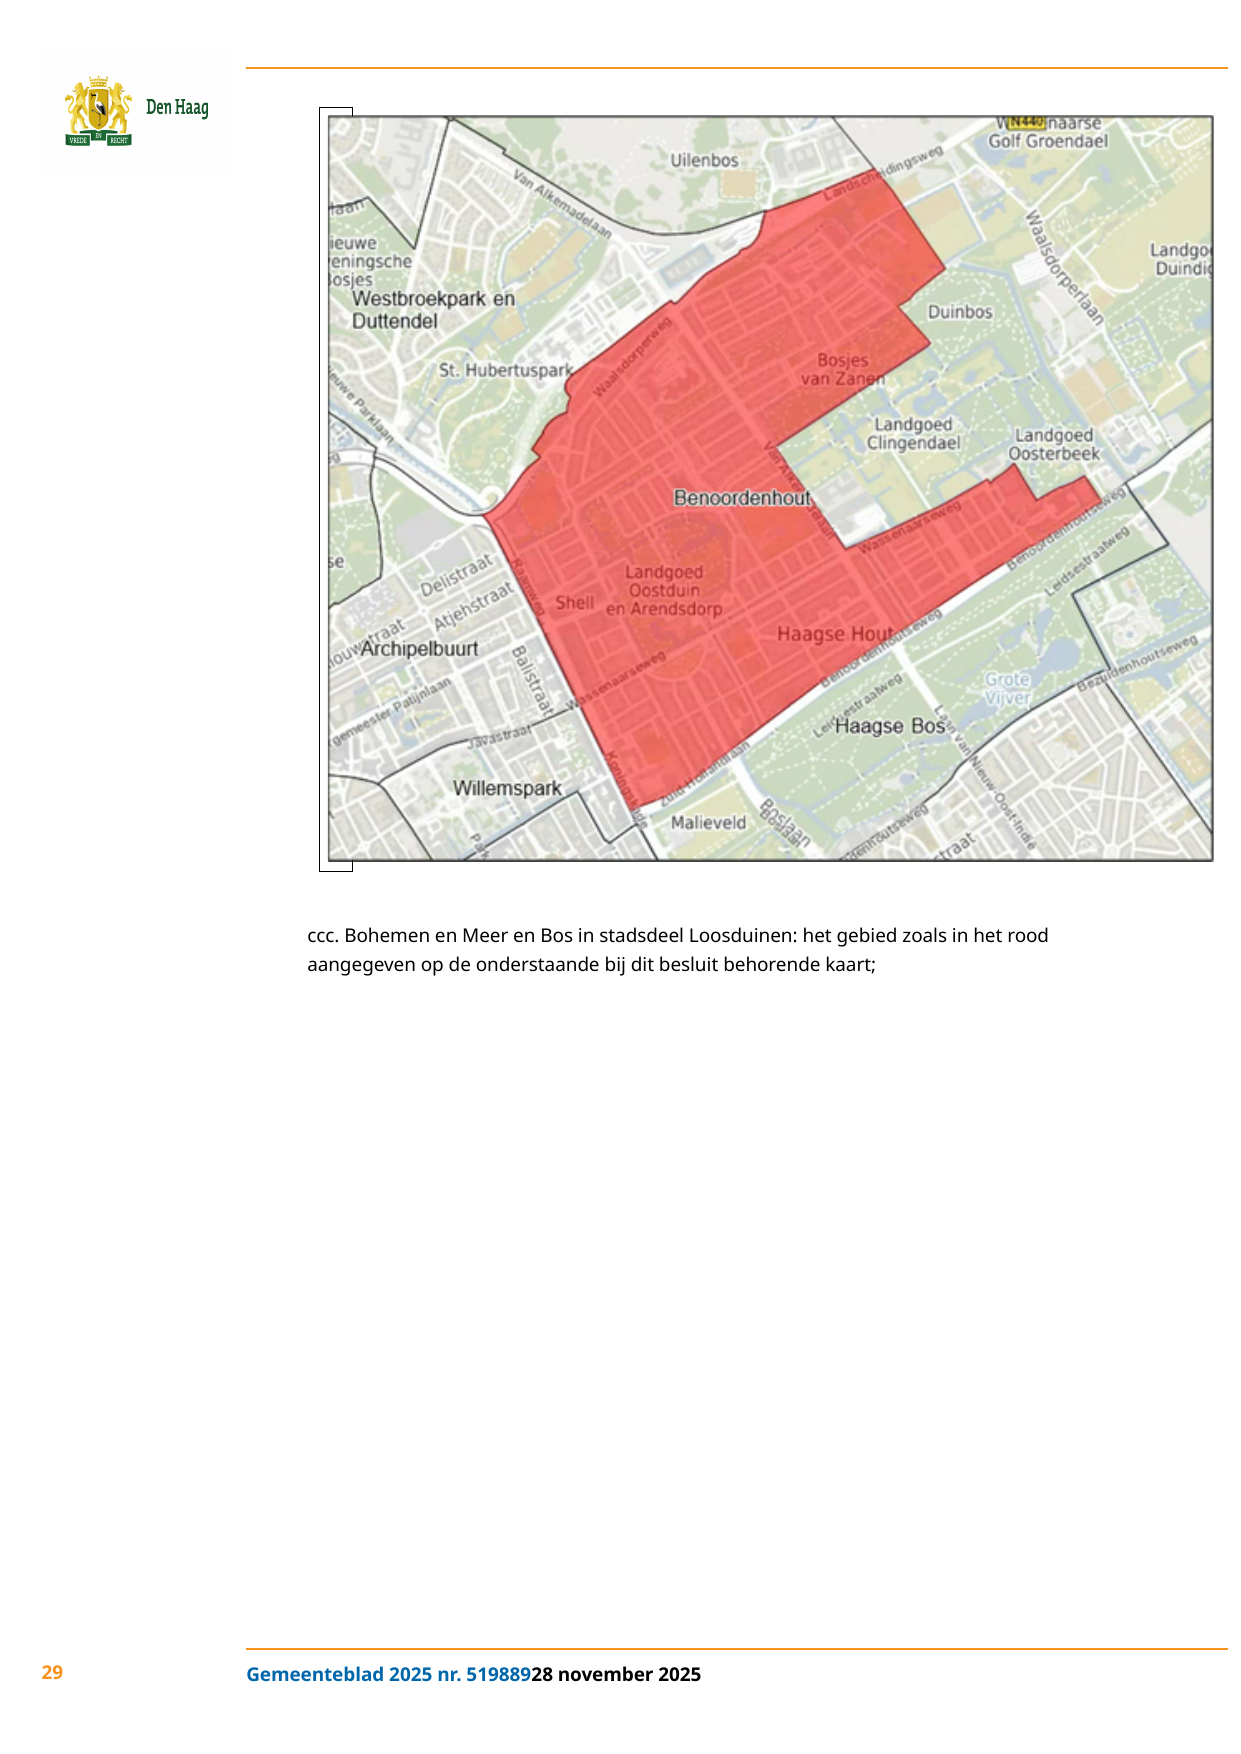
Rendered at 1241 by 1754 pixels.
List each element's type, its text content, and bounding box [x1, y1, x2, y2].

picture [327, 115, 1214, 862]
list ccc. Bohemen en Meer en Bos in stadsdeel Loosduinen: het gebied zoals in het rood aangegeven op de onderstaande bij dit besluit behorende kaart; [248, 922, 1152, 977]
picture [41, 47, 231, 172]
